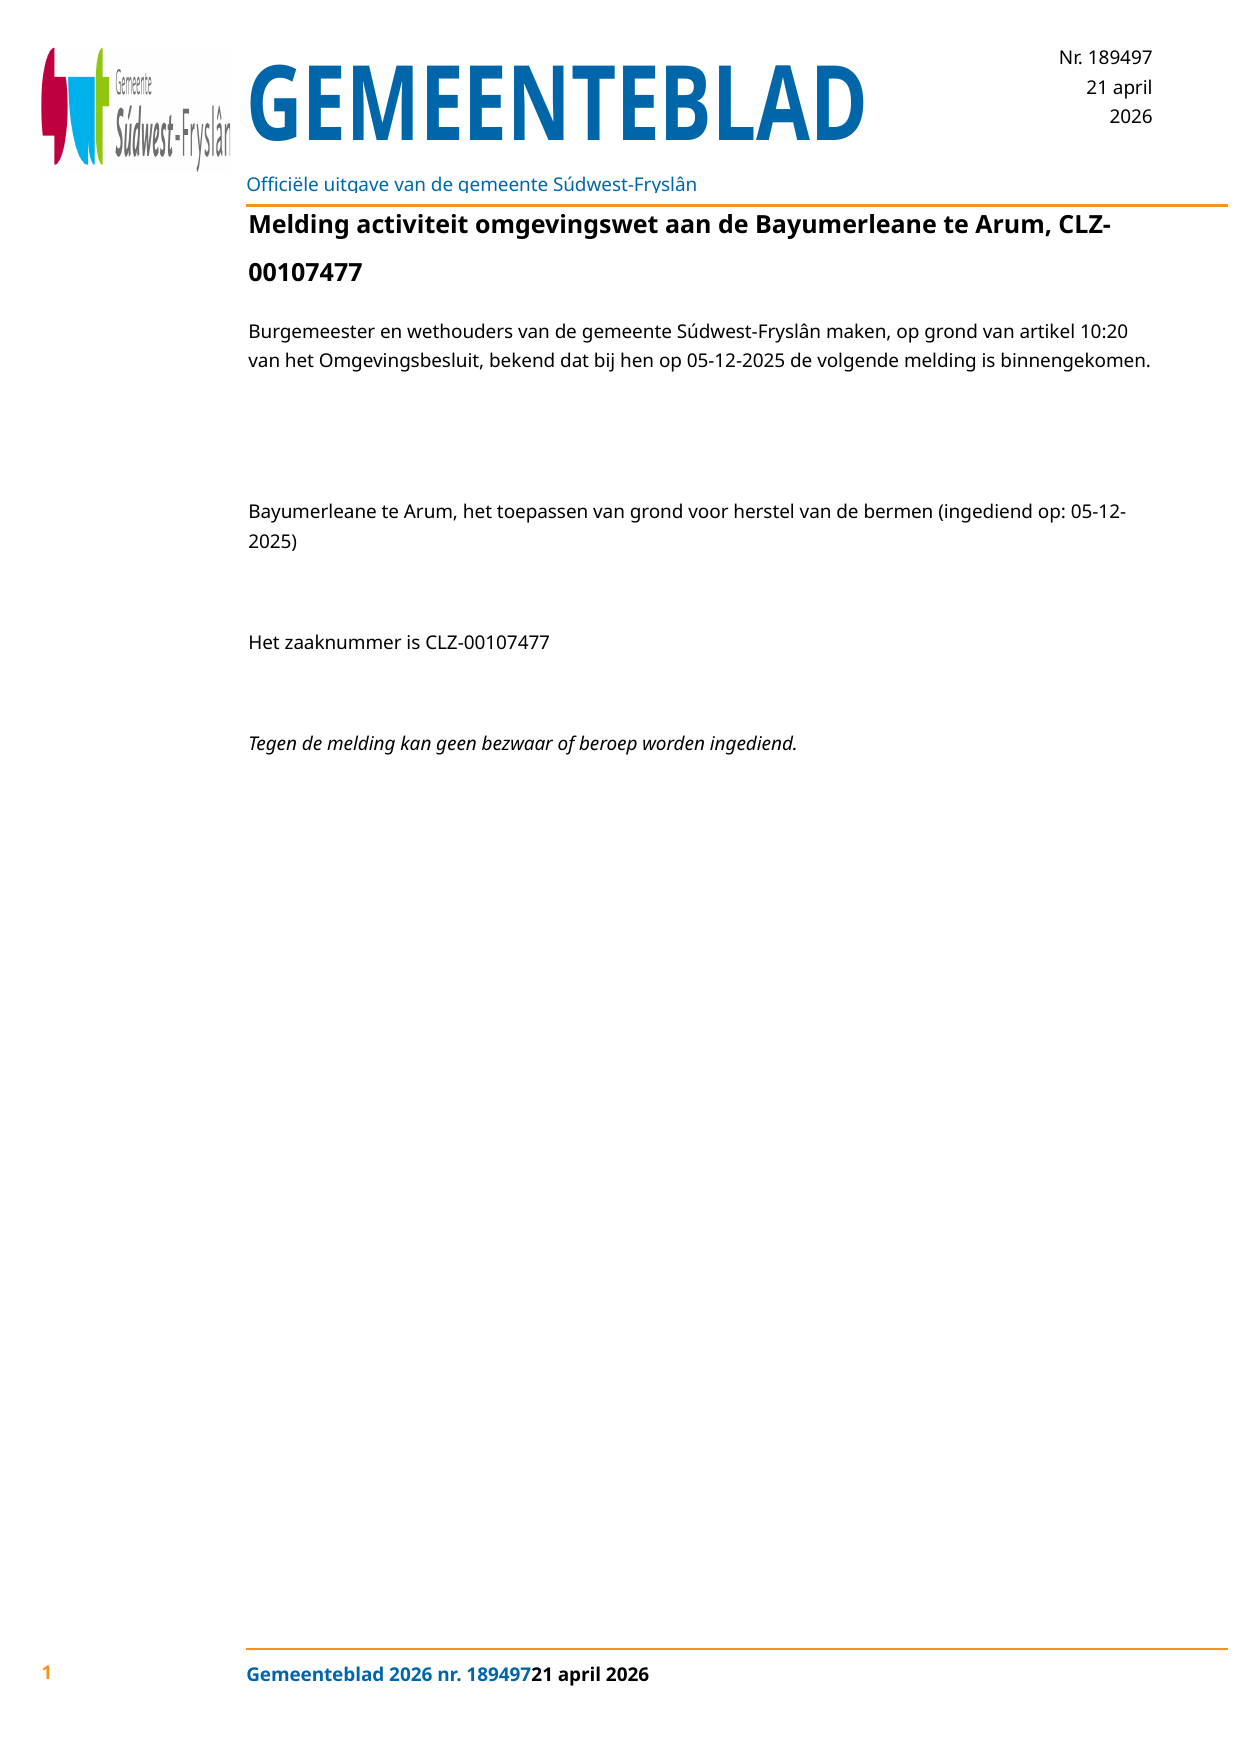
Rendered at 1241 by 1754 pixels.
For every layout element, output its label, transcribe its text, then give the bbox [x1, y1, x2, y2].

text Bayumerleane te Arum, het toepassen van grond voor herstel van de bermen (ingediend op: 05-12-2025) [248, 499, 1152, 554]
text Tegen de melding kan geen bezwaar of beroep worden ingediend. [248, 730, 1152, 756]
text Het zaaknummer is CLZ-00107477 [248, 629, 1152, 655]
picture [41, 47, 231, 172]
text Burgemeester en wethouders van de gemeente Súdwest-Fryslân maken, op grond van artikel 10:20 van het Omgevingsbesluit, bekend dat bij hen op 05-12-2025 de volgende melding is binnengekomen. [248, 318, 1152, 373]
text Melding activiteit omgevingswet aan de Bayumerleane te Arum, CLZ-00107477 [248, 207, 1152, 288]
